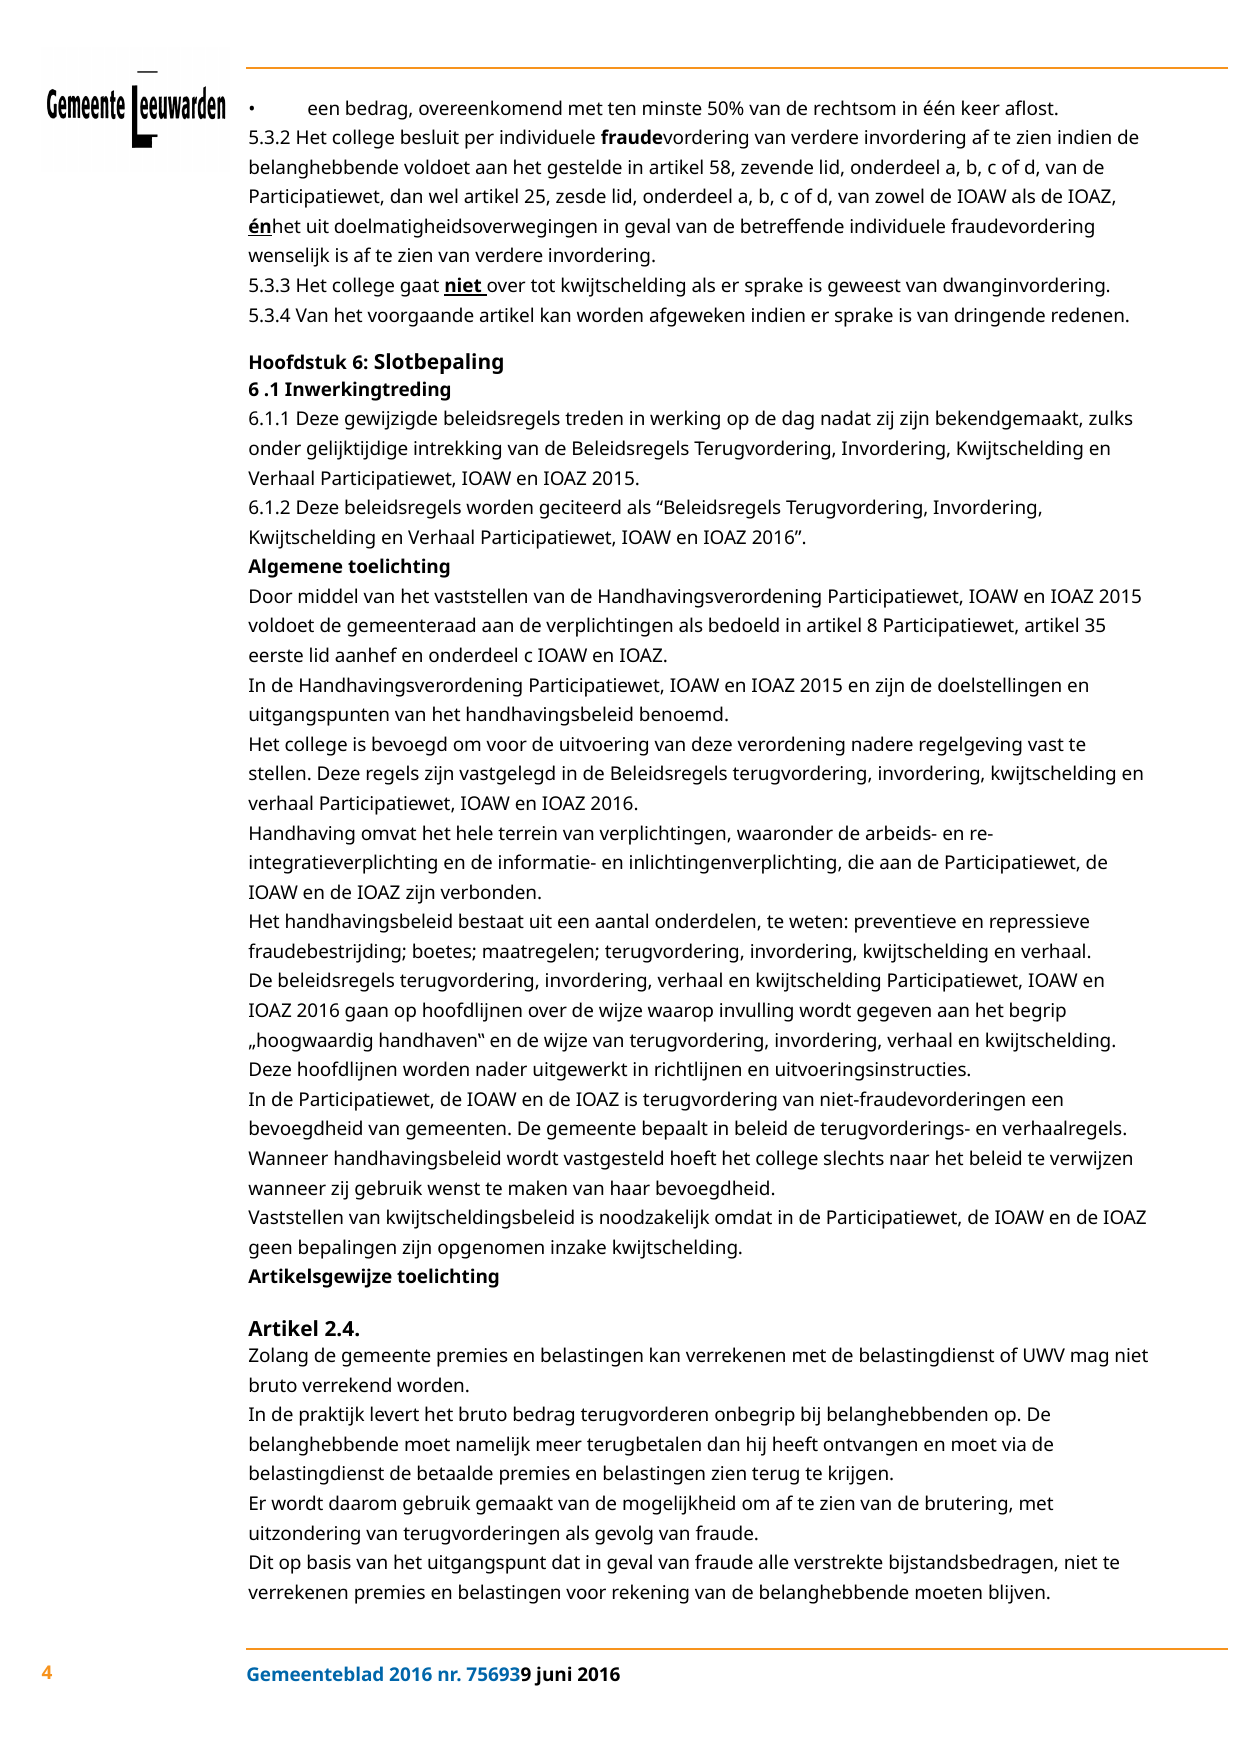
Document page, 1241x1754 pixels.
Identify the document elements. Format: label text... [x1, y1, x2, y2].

text 6.1.2 Deze beleidsregels worden geciteerd als “Beleidsregels Terugvordering, Invordering, Kwijtschelding en Verhaal Participatiewet, IOAW en IOAZ 2016”. [248, 494, 1152, 549]
text In de Participatiewet, de IOAW en de IOAZ is terugvordering van niet-fraudevorderingen een bevoegdheid van gemeenten. De gemeente bepaalt in beleid de terugvorderings- en verhaalregels. [248, 1086, 1152, 1141]
text 6.1.1 Deze gewijzigde beleidsregels treden in werking op de dag nadat zij zijn bekendgemaakt, zulks onder gelijktijdige intrekking van de Beleidsregels Terugvordering, Invordering, Kwijtschelding en Verhaal Participatiewet, IOAW en IOAZ 2015. [248, 406, 1152, 490]
text In de Handhavingsverordening Participatiewet, IOAW en IOAZ 2015 en zijn de doelstellingen en uitgangspunten van het handhavingsbeleid benoemd. [248, 672, 1152, 727]
text Dit op basis van het uitgangspunt dat in geval van fraude alle verstrekte bijstandsbedragen, niet te verrekenen premies en belastingen voor rekening van de belanghebbende moeten blijven. [248, 1549, 1152, 1605]
text Het handhavingsbeleid bestaat uit een aantal onderdelen, te weten: preventieve en repressieve fraudebestrijding; boetes; maatregelen; terugvordering, invordering, kwijtschelding en verhaal. [248, 908, 1152, 964]
picture [41, 47, 231, 172]
text 6 .1 Inwerkingtreding [248, 376, 1152, 402]
text Algemene toelichting [248, 553, 1152, 579]
text Vaststellen van kwijtscheldingsbeleid is noodzakelijk omdat in de Participatiewet, de IOAW en de IOAZ geen bepalingen zijn opgenomen inzake kwijtschelding. [248, 1204, 1152, 1259]
text Door middel van het vaststellen van de Handhavingsverordening Participatiewet, IOAW en IOAZ 2015 voldoet de gemeenteraad aan de verplichtingen als bedoeld in artikel 8 Participatiewet, artikel 35 eerste lid aanhef en onderdeel c IOAW en IOAZ. [248, 583, 1152, 668]
text Artikel 2.4. [248, 1314, 1152, 1342]
text Het college is bevoegd om voor de uitvoering van deze verordening nadere regelgeving vast te stellen. Deze regels zijn vastgelegd in de Beleidsregels terugvordering, invordering, kwijtschelding en verhaal Participatiewet, IOAW en IOAZ 2016. [248, 731, 1152, 816]
text 5.3.2 Het college besluit per individuele fraudevordering van verdere invordering af te zien indien de belanghebbende voldoet aan het gestelde in artikel 58, zevende lid, onderdeel a, b, c of d, van de Participatiewet, dan wel artikel 25, zesde lid, onderdeel a, b, c of d, van zowel de IOAW als de IOAZ, énhet uit doelmatigheidsoverwegingen in geval van de betreffende individuele fraudevordering wenselijk is af te zien van verdere invordering. [248, 124, 1152, 268]
text Hoofdstuk 6: Slotbepaling [248, 347, 1152, 376]
text 5.3.4 Van het voorgaande artikel kan worden afgeweken indien er sprake is van dringende redenen. [248, 302, 1152, 328]
text Wanneer handhavingsbeleid wordt vastgesteld hoeft het college slechts naar het beleid te verwijzen wanneer zij gebruik wenst te maken van haar bevoegdheid. [248, 1145, 1152, 1200]
text Handhaving omvat het hele terrein van verplichtingen, waaronder de arbeids- en re-integratieverplichting en de informatie- en inlichtingenverplichting, die aan de Participatiewet, de IOAW en de IOAZ zijn verbonden. [248, 820, 1152, 904]
text Er wordt daarom gebruik gemaakt van de mogelijkheid om af te zien van de brutering, met uitzondering van terugvorderingen als gevolg van fraude. [248, 1490, 1152, 1546]
text In de praktijk levert het bruto bedrag terugvorderen onbegrip bij belanghebbenden op. De belanghebbende moet namelijk meer terugbetalen dan hij heeft ontvangen en moet via de belastingdienst de betaalde premies en belastingen zien terug te krijgen. [248, 1401, 1152, 1486]
text 5.3.3 Het college gaat niet over tot kwijtschelding als er sprake is geweest van dwanginvordering. [248, 272, 1152, 298]
text Zolang de gemeente premies en belastingen kan verrekenen met de belastingdienst of UWV mag niet bruto verrekend worden. [248, 1342, 1152, 1398]
text Artikelsgewijze toelichting [248, 1263, 1152, 1289]
list een bedrag, overeenkomend met ten minste 50% van de rechtsom in één keer aflost. [248, 95, 1152, 121]
text De beleidsregels terugvordering, invordering, verhaal en kwijtschelding Participatiewet, IOAW en IOAZ 2016 gaan op hoofdlijnen over de wijze waarop invulling wordt gegeven aan het begrip „hoogwaardig handhaven‟ en de wijze van terugvordering, invordering, verhaal en kwijtschelding. Deze hoofdlijnen worden nader uitgewerkt in richtlijnen en uitvoeringsinstructies. [248, 968, 1152, 1082]
